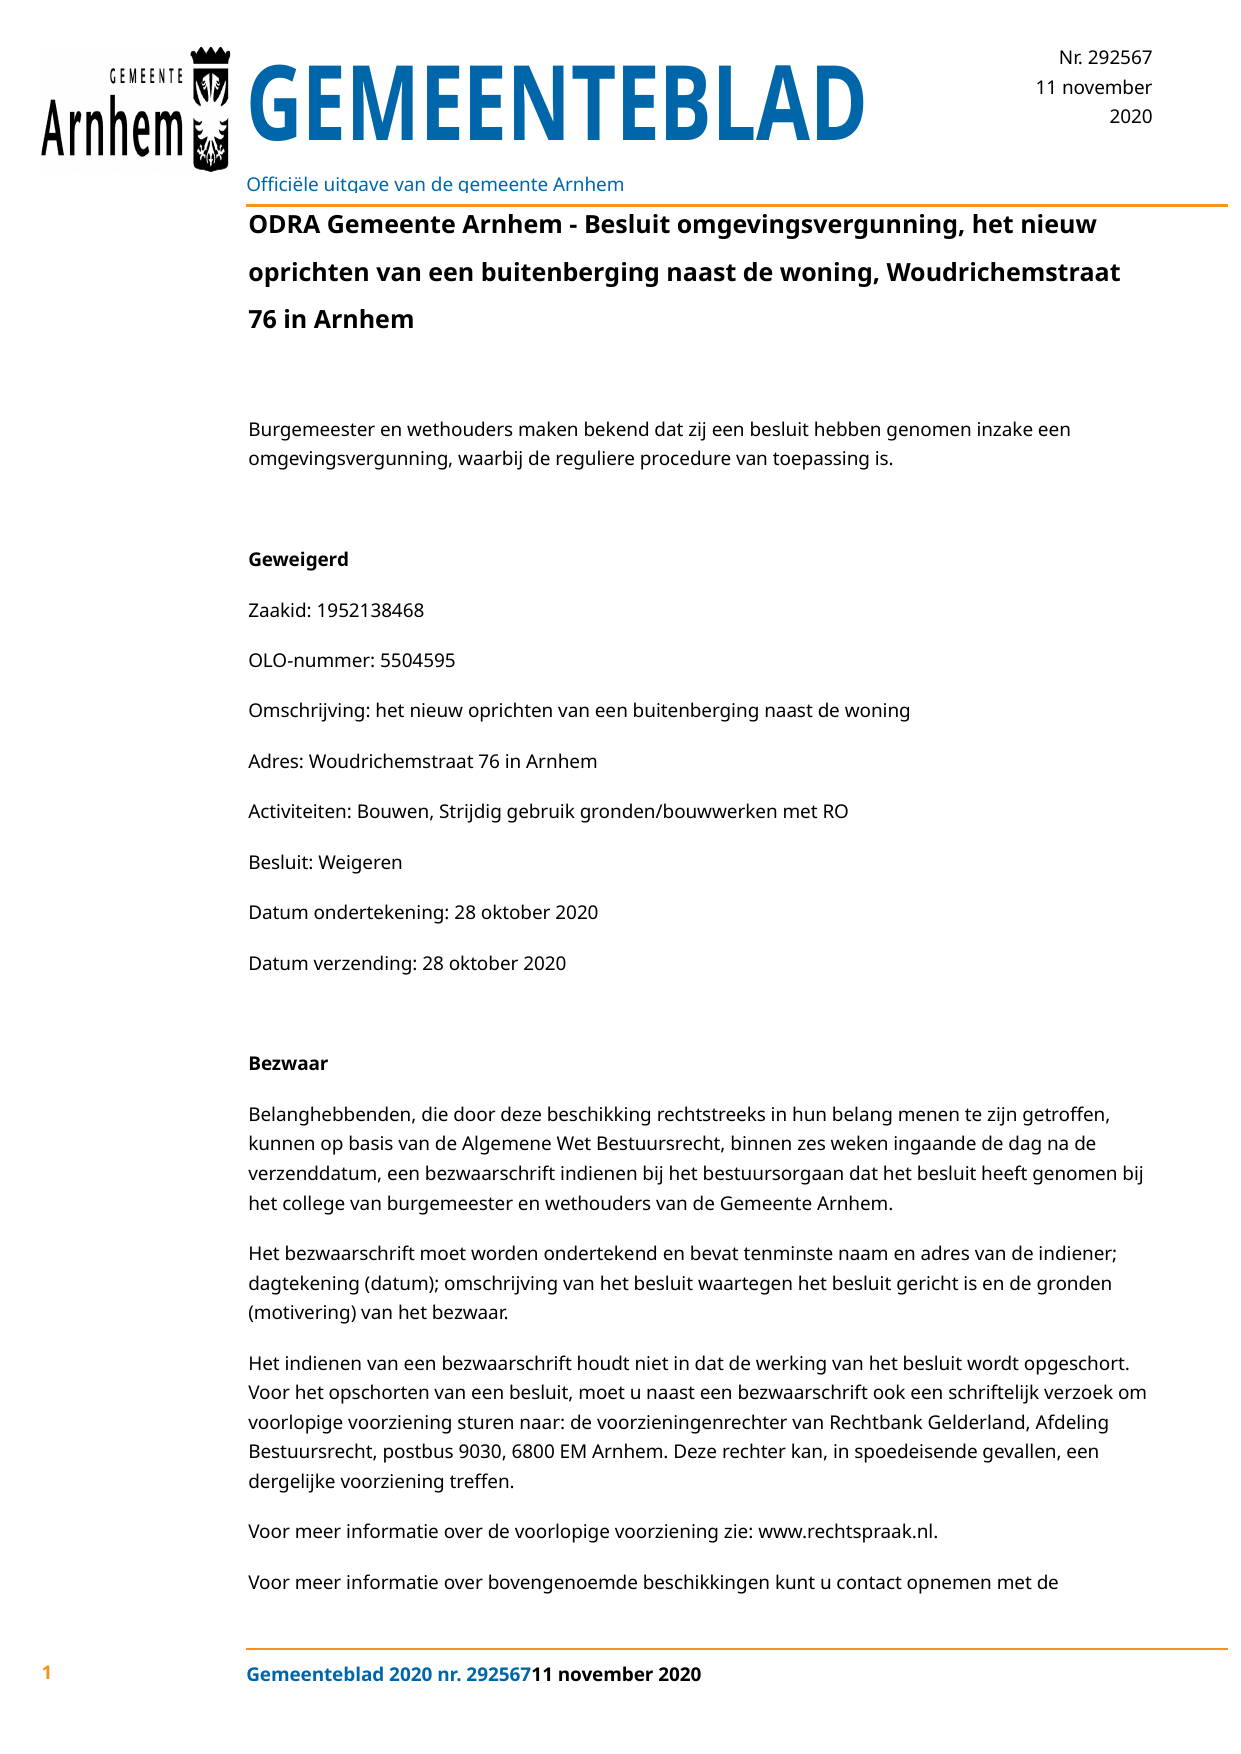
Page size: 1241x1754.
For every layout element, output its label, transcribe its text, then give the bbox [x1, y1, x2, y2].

text Adres: Woudrichemstraat 76 in Arnhem [248, 748, 1152, 774]
text Het indienen van een bezwaarschrift houdt niet in dat de werking van het besluit wordt opgeschort. Voor het opschorten van een besluit, moet u naast een bezwaarschrift ook een schriftelijk verzoek om voorlopige voorziening sturen naar: de voorzieningenrechter van Rechtbank Gelderland, Afdeling Bestuursrecht, postbus 9030, 6800 EM Arnhem. Deze rechter kan, in spoedeisende gevallen, een dergelijke voorziening treffen. [248, 1350, 1152, 1494]
text Belanghebbenden, die door deze beschikking rechtstreeks in hun belang menen te zijn getroffen, kunnen op basis van de Algemene Wet Bestuursrecht, binnen zes weken ingaande de dag na de verzenddatum, een bezwaarschrift indienen bij het bestuursorgaan dat het besluit heeft genomen bij het college van burgemeester en wethouders van de Gemeente Arnhem. [248, 1101, 1152, 1215]
text Datum ondertekening: 28 oktober 2020 [248, 899, 1152, 925]
picture [41, 47, 231, 172]
text Voor meer informatie over de voorlopige voorziening zie: www.rechtspraak.nl. [248, 1518, 1152, 1544]
text Bezwaar [248, 1051, 1152, 1076]
text Voor meer informatie over bovengenoemde beschikkingen kunt u contact opnemen met de [248, 1569, 1152, 1594]
text Datum verzending: 28 oktober 2020 [248, 950, 1152, 975]
text Activiteiten: Bouwen, Strijdig gebruik gronden/bouwwerken met RO [248, 798, 1152, 824]
text Zaakid: 1952138468 [248, 597, 1152, 622]
text Burgemeester en wethouders maken bekend dat zij een besluit hebben genomen inzake een omgevingsvergunning, waarbij de reguliere procedure van toepassing is. [248, 416, 1152, 471]
text ODRA Gemeente Arnhem - Besluit omgevingsvergunning, het nieuw oprichten van een buitenberging naast de woning, Woudrichemstraat 76 in Arnhem [248, 207, 1152, 336]
text Omschrijving: het nieuw oprichten van een buitenberging naast de woning [248, 698, 1152, 723]
text Het bezwaarschrift moet worden ondertekend en bevat tenminste naam en adres van de indiener; dagtekening (datum); omschrijving van het besluit waartegen het besluit gericht is en de gronden (motivering) van het bezwaar. [248, 1240, 1152, 1325]
text OLO-nummer: 5504595 [248, 647, 1152, 673]
text Besluit: Weigeren [248, 849, 1152, 874]
text Geweigerd [248, 546, 1152, 572]
